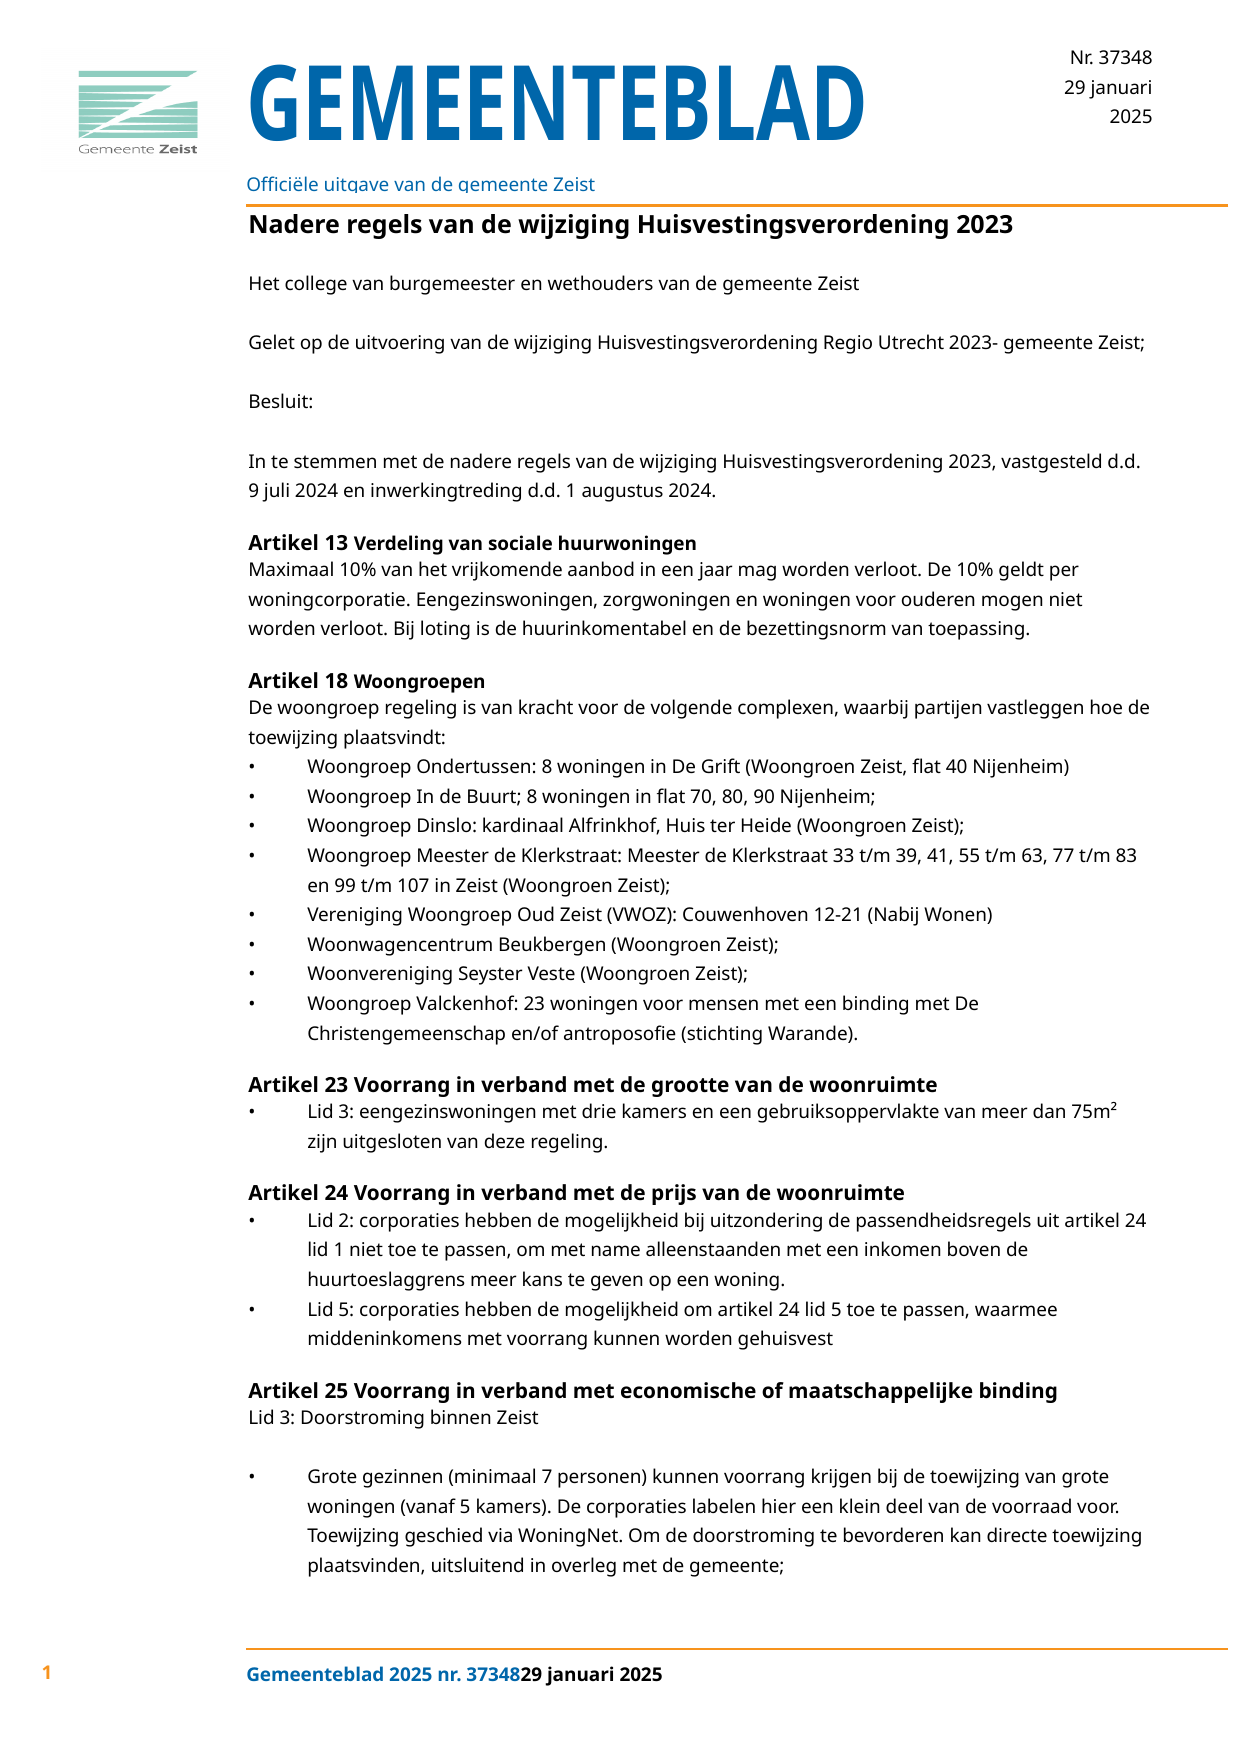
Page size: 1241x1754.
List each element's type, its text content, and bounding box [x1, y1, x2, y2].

list Lid 2: corporaties hebben de mogelijkheid bij uitzondering de passendheidsregels uit artikel 24 lid 1 niet toe te passen, om met name alleenstaanden met een inkomen boven de huurtoeslaggrens meer kans te geven op een woning. [248, 1207, 1152, 1292]
text Artikel 24 Voorrang in verband met de prijs van de woonruimte [248, 1178, 1152, 1207]
picture [41, 47, 231, 172]
text Lid 3: Doorstroming binnen Zeist [248, 1404, 1152, 1430]
text Het college van burgemeester en wethouders van de gemeente Zeist [248, 270, 1152, 296]
list Woongroep Valckenhof: 23 woningen voor mensen met een binding met De Christengemeenschap en/of antroposofie (stichting Warande). [248, 990, 1152, 1045]
list Woonvereniging Seyster Veste (Woongroen Zeist); [248, 961, 1152, 986]
text Artikel 23 Voorrang in verband met de grootte van de woonruimte [248, 1070, 1152, 1098]
text Besluit: [248, 389, 1152, 414]
list Lid 3: eengezinswoningen met drie kamers en een gebruiksoppervlakte van meer dan 75m² zijn uitgesloten van deze regeling. [248, 1098, 1152, 1154]
text Maximaal 10% van het vrijkomende aanbod in een jaar mag worden verloot. De 10% geldt per woningcorporatie. Eengezinswoningen, zorgwoningen en woningen voor ouderen mogen niet worden verloot. Bij loting is de huurinkomentabel en de bezettingsnorm van toepassing. [248, 556, 1152, 641]
list Woonwagencentrum Beukbergen (Woongroen Zeist); [248, 931, 1152, 957]
text De woongroep regeling is van kracht voor de volgende complexen, waarbij partijen vastleggen hoe de toewijzing plaatsvindt: [248, 694, 1152, 749]
text Artikel 13 Verdeling van sociale huurwoningen [248, 528, 1152, 556]
text Gelet op de uitvoering van de wijziging Huisvestingsverordening Regio Utrecht 2023- gemeente Zeist; [248, 329, 1152, 355]
list Woongroep Meester de Klerkstraat: Meester de Klerkstraat 33 t/m 39, 41, 55 t/m 63, 77 t/m 83 en 99 t/m 107 in Zeist (Woongroen Zeist); [248, 842, 1152, 897]
text Artikel 25 Voorrang in verband met economische of maatschappelijke binding [248, 1376, 1152, 1404]
text Nadere regels van de wijziging Huisvestingsverordening 2023 [248, 207, 1152, 241]
list Grote gezinnen (minimaal 7 personen) kunnen voorrang krijgen bij de toewijzing van grote woningen (vanaf 5 kamers). De corporaties labelen hier een klein deel van de voorraad voor. Toewijzing geschied via WoningNet. Om de doorstroming te bevorderen kan directe toewijzing plaatsvinden, uitsluitend in overleg met de gemeente; [248, 1463, 1152, 1578]
list Lid 5: corporaties hebben de mogelijkheid om artikel 24 lid 5 toe te passen, waarmee middeninkomens met voorrang kunnen worden gehuisvest [248, 1296, 1152, 1351]
list Woongroep Dinslo: kardinaal Alfrinkhof, Huis ter Heide (Woongroen Zeist); [248, 813, 1152, 838]
text In te stemmen met de nadere regels van de wijziging Huisvestingsverordening 2023, vastgesteld d.d. 9 juli 2024 en inwerkingtreding d.d. 1 augustus 2024. [248, 448, 1152, 503]
list Woongroep In de Buurt; 8 woningen in flat 70, 80, 90 Nijenheim; [248, 783, 1152, 809]
list Vereniging Woongroep Oud Zeist (VWOZ): Couwenhoven 12-21 (Nabij Wonen) [248, 901, 1152, 927]
text Artikel 18 Woongroepen [248, 666, 1152, 694]
list Woongroep Ondertussen: 8 woningen in De Grift (Woongroen Zeist, flat 40 Nijenheim) [248, 753, 1152, 779]
